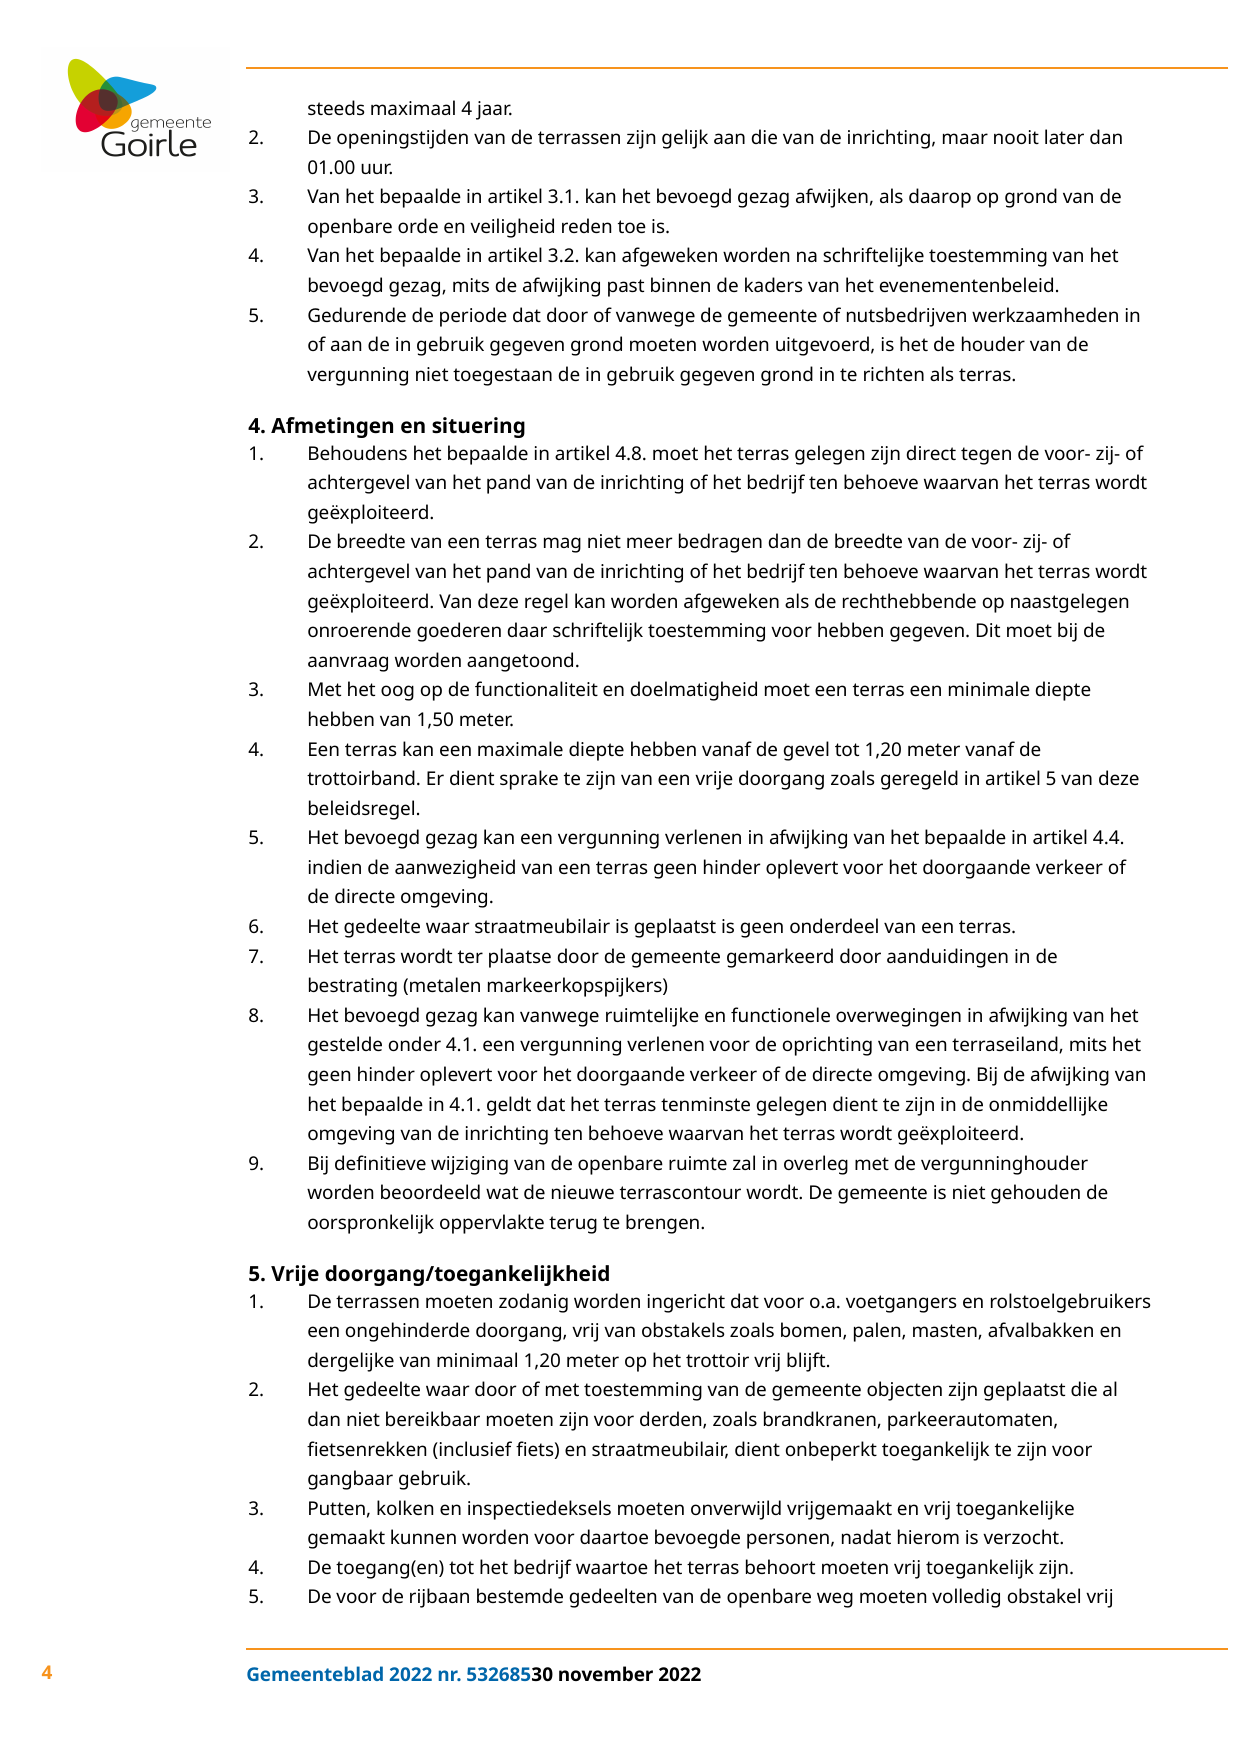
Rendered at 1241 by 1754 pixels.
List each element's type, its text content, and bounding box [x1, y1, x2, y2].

list Het terras wordt ter plaatse door de gemeente gemarkeerd door aanduidingen in de bestrating (metalen markeerkopspijkers) [248, 943, 1152, 998]
list Het bevoegd gezag kan een vergunning verlenen in afwijking van het bepaalde in artikel 4.4. indien de aanwezigheid van een terras geen hinder oplevert voor het doorgaande verkeer of de directe omgeving. [248, 824, 1152, 909]
list Van het bepaalde in artikel 3.1. kan het bevoegd gezag afwijken, als daarop op grond van de openbare orde en veiligheid reden toe is. [248, 183, 1152, 239]
list Het bevoegd gezag kan vanwege ruimtelijke en functionele overwegingen in afwijking van het gestelde onder 4.1. een vergunning verlenen voor de oprichting van een terraseiland, mits het geen hinder oplevert voor het doorgaande verkeer of de directe omgeving. Bij de afwijking van het bepaalde in 4.1. geldt dat het terras tenminste gelegen dient te zijn in de onmiddellijke omgeving van de inrichting ten behoeve waarvan het terras wordt geëxploiteerd. [248, 1002, 1152, 1146]
list Met het oog op de functionaliteit en doelmatigheid moet een terras een minimale diepte hebben van 1,50 meter. [248, 677, 1152, 732]
list Behoudens het bepaalde in artikel 4.8. moet het terras gelegen zijn direct tegen de voor- zij- of achtergevel van het pand van de inrichting of het bedrijf ten behoeve waarvan het terras wordt geëxploiteerd. [248, 440, 1152, 525]
list Van het bepaalde in artikel 3.2. kan afgeweken worden na schriftelijke toestemming van het bevoegd gezag, mits de afwijking past binnen de kaders van het evenementenbeleid. [248, 243, 1152, 298]
list Het gedeelte waar door of met toestemming van de gemeente objecten zijn geplaatst die al dan niet bereikbaar moeten zijn voor derden, zoals brandkranen, parkeerautomaten, fietsenrekken (inclusief fiets) en straatmeubilair, dient onbeperkt toegankelijk te zijn voor gangbaar gebruik. [248, 1377, 1152, 1491]
list Het gedeelte waar straatmeubilair is geplaatst is geen onderdeel van een terras. [248, 913, 1152, 939]
list Gedurende de periode dat door of vanwege de gemeente of nutsbedrijven werkzaamheden in of aan de in gebruik gegeven grond moeten worden uitgevoerd, is het de houder van de vergunning niet toegestaan de in gebruik gegeven grond in te richten als terras. [248, 302, 1152, 387]
list De openingstijden van de terrassen zijn gelijk aan die van de inrichting, maar nooit later dan 01.00 uur. [248, 124, 1152, 180]
list Putten, kolken en inspectiedeksels moeten onverwijld vrijgemaakt en vrij toegankelijke gemaakt kunnen worden voor daartoe bevoegde personen, nadat hierom is verzocht. [248, 1495, 1152, 1550]
list De terrassen moeten zodanig worden ingericht dat voor o.a. voetgangers en rolstoelgebruikers een ongehinderde doorgang, vrij van obstakels zoals bomen, palen, masten, afvalbakken en dergelijke van minimaal 1,20 meter op het trottoir vrij blijft. [248, 1288, 1152, 1373]
text 5. Vrije doorgang/toegankelijkheid [248, 1259, 1152, 1288]
list De voor de rijbaan bestemde gedeelten van de openbare weg moeten volledig obstakel vrij [248, 1584, 1152, 1609]
list Bij definitieve wijziging van de openbare ruimte zal in overleg met de vergunninghouder worden beoordeeld wat de nieuwe terrascontour wordt. De gemeente is niet gehouden de oorspronkelijk oppervlakte terug te brengen. [248, 1150, 1152, 1235]
picture [41, 47, 231, 172]
list Een terras kan een maximale diepte hebben vanaf de gevel tot 1,20 meter vanaf de trottoirband. Er dient sprake te zijn van een vrije doorgang zoals geregeld in artikel 5 van deze beleidsregel. [248, 736, 1152, 821]
text 4. Afmetingen en situering [248, 411, 1152, 440]
list De toegang(en) tot het bedrijf waartoe het terras behoort moeten vrij toegankelijk zijn. [248, 1554, 1152, 1580]
list steeds maximaal 4 jaar. [248, 95, 1152, 121]
list De breedte van een terras mag niet meer bedragen dan de breedte van de voor- zij- of achtergevel van het pand van de inrichting of het bedrijf ten behoeve waarvan het terras wordt geëxploiteerd. Van deze regel kan worden afgeweken als de rechthebbende op naastgelegen onroerende goederen daar schriftelijk toestemming voor hebben gegeven. Dit moet bij de aanvraag worden aangetoond. [248, 529, 1152, 673]
